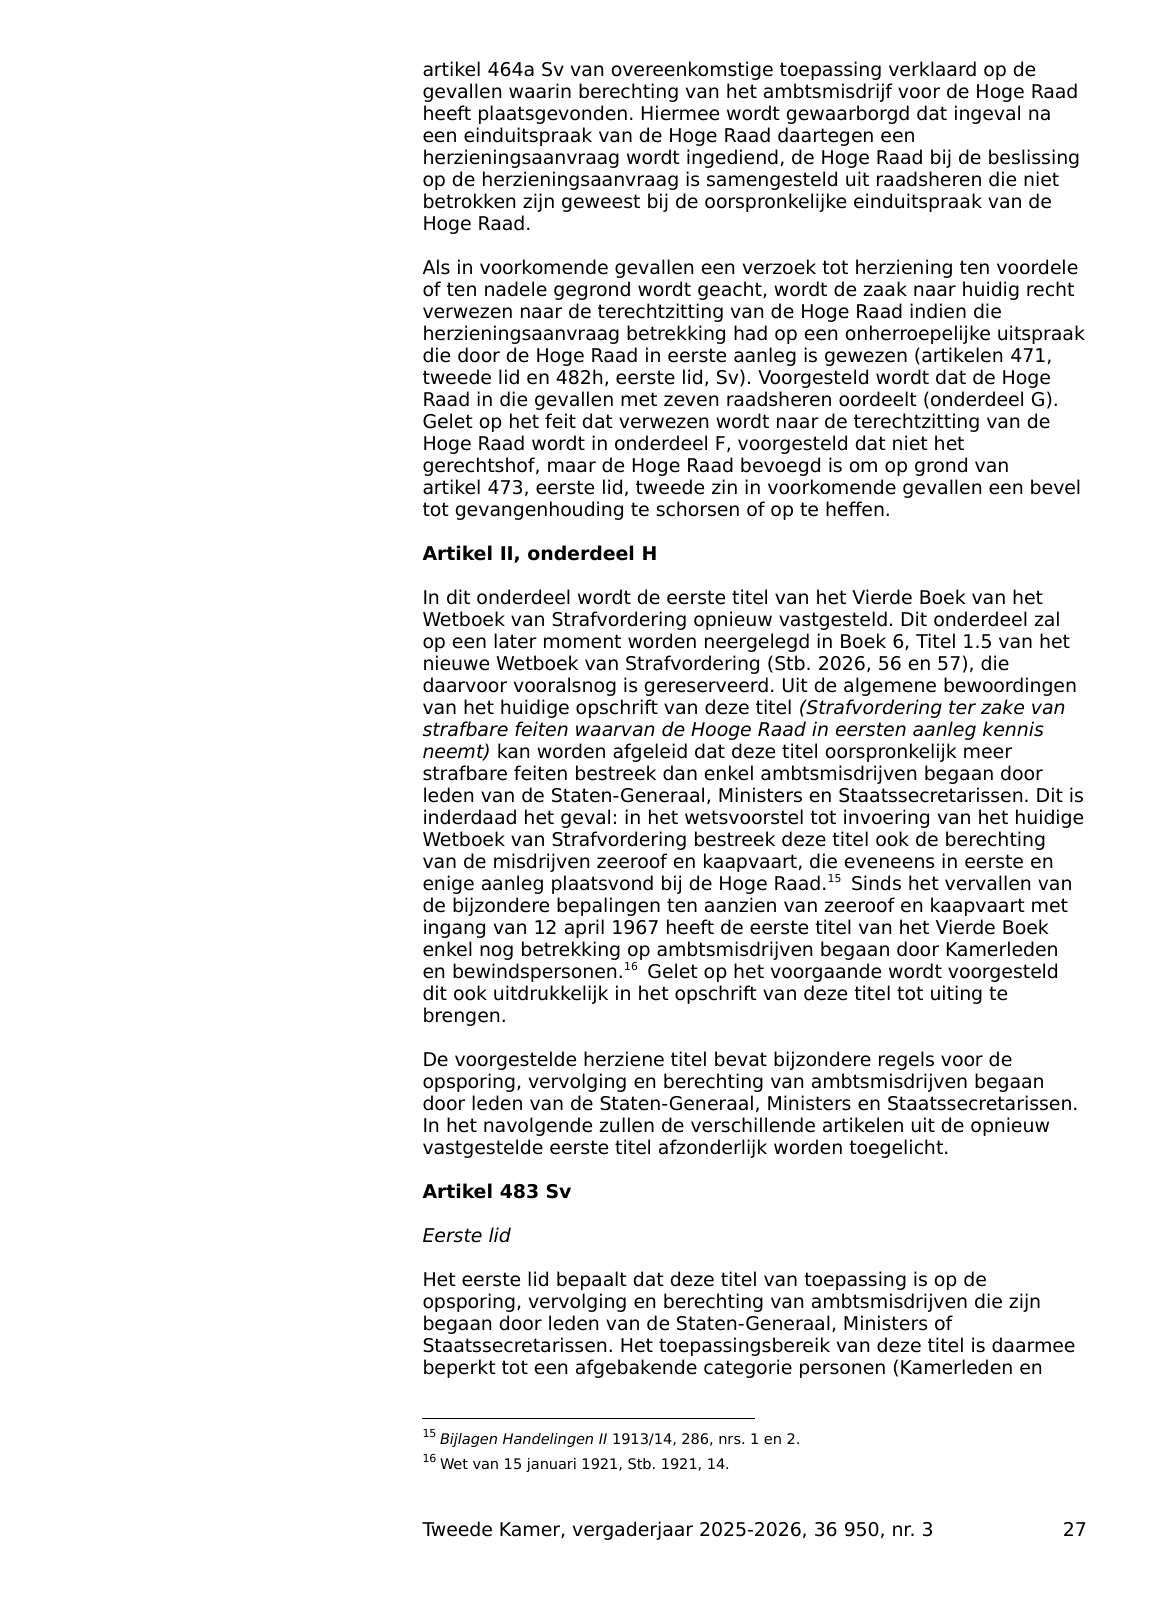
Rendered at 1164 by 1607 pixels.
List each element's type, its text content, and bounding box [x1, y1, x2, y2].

text In dit onderdeel wordt de eerste titel van het Vierde Boek van het Wetboek van Strafvordering opnieuw vastgesteld. Dit onderdeel zal op een later moment worden neergelegd in Boek 6, Titel 1.5 van het nieuwe Wetboek van Strafvordering (Stb. 2026, 56 en 57), die daarvoor vooralsnog is gereserveerd. Uit de algemene bewoordingen van het huidige opschrift van deze titel (Strafvordering ter zake van strafbare feiten waarvan de Hooge Raad in eersten aanleg kennis neemt) kan worden afgeleid dat deze titel oorspronkelijk meer strafbare feiten bestreek dan enkel ambtsmisdrijven begaan door leden van de Staten-Generaal, Ministers en Staatssecretarissen. Dit is inderdaad het geval: in het wetsvoorstel tot invoering van het huidige Wetboek van Strafvordering bestreek deze titel ook de berechting van de misdrijven zeeroof en kaapvaart, die eveneens in eerste en enige aanleg plaatsvond bij de Hoge Raad. Sinds het vervallen van de bijzondere bepalingen ten aanzien van zeeroof en kaapvaart met ingang van 12 april 1967 heeft de eerste titel van het Vierde Boek enkel nog betrekking op ambtsmisdrijven begaan door Kamerleden en bewindspersonen. Gelet op het voorgaande wordt voorgesteld dit ook uitdrukkelijk in het opschrift van deze titel tot uiting te brengen. [422, 587, 1087, 1027]
text artikel 464a Sv van overeenkomstige toepassing verklaard op de gevallen waarin berechting van het ambtsmisdrijf voor de Hoge Raad heeft plaatsgevonden. Hiermee wordt gewaarborgd dat ingeval na een einduitspraak van de Hoge Raad daartegen een herzieningsaanvraag wordt ingediend, de Hoge Raad bij de beslissing op de herzieningsaanvraag is samengesteld uit raadsheren die niet betrokken zijn geweest bij de oorspronkelijke einduitspraak van de Hoge Raad. [422, 59, 1087, 235]
subtitle Artikel II, onderdeel H [422, 543, 1087, 565]
text Bijlagen Handelingen II 1913/14, 286, nrs. 1 en 2. [422, 1427, 1087, 1449]
text In het navolgende zullen de verschillende artikelen uit de opnieuw vastgestelde eerste titel afzonderlijk worden toegelicht. [422, 1115, 1087, 1159]
text De voorgestelde herziene titel bevat bijzondere regels voor de opsporing, vervolging en berechting van ambtsmisdrijven begaan door leden van de Staten-Generaal, Ministers en Staatssecretarissen. [422, 1049, 1087, 1115]
subtitle Artikel 483 Sv [422, 1181, 1087, 1203]
subtitle Eerste lid [422, 1225, 1087, 1247]
text Het eerste lid bepaalt dat deze titel van toepassing is op de opsporing, vervolging en berechting van ambtsmisdrijven die zijn begaan door leden van de Staten-Generaal, Ministers of Staatssecretarissen. Het toepassingsbereik van deze titel is daarmee beperkt tot een afgebakende categorie personen (Kamerleden en [422, 1269, 1087, 1379]
text Wet van 15 januari 1921, Stb. 1921, 14. [422, 1452, 1087, 1474]
text Als in voorkomende gevallen een verzoek tot herziening ten voordele of ten nadele gegrond wordt geacht, wordt de zaak naar huidig recht verwezen naar de terechtzitting van de Hoge Raad indien die herzieningsaanvraag betrekking had op een onherroepelijke uitspraak die door de Hoge Raad in eerste aanleg is gewezen (artikelen 471, tweede lid en 482h, eerste lid, Sv). Voorgesteld wordt dat de Hoge Raad in die gevallen met zeven raadsheren oordeelt (onderdeel G). Gelet op het feit dat verwezen wordt naar de terechtzitting van de Hoge Raad wordt in onderdeel F, voorgesteld dat niet het gerechtshof, maar de Hoge Raad bevoegd is om op grond van artikel 473, eerste lid, tweede zin in voorkomende gevallen een bevel tot gevangenhouding te schorsen of op te heffen. [422, 257, 1087, 521]
